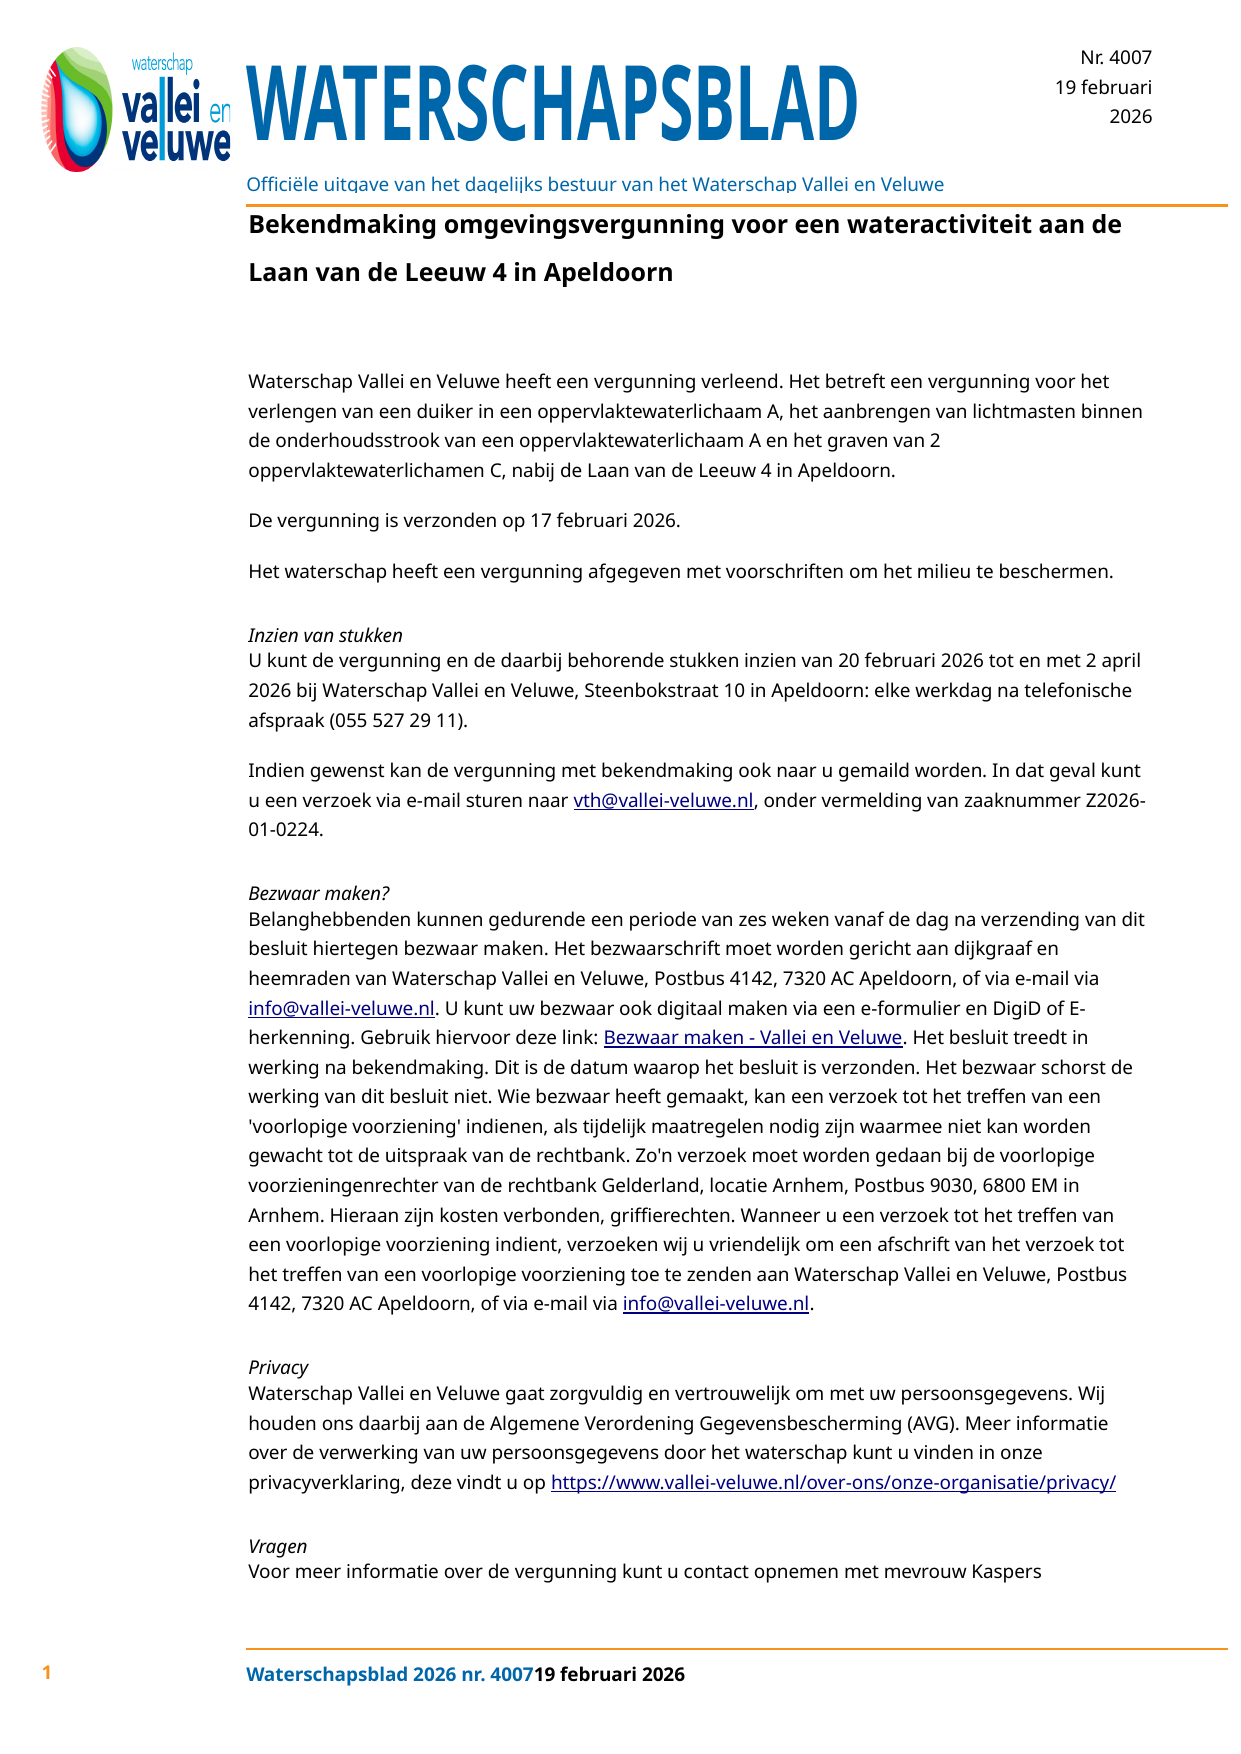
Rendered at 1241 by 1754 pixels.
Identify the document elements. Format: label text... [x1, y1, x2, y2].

text Indien gewenst kan de vergunning met bekendmaking ook naar u gemaild worden. In dat geval kunt u een verzoek via e-mail sturen naar vth@vallei-veluwe.nl, onder vermelding van zaaknummer Z2026-01-0224. [248, 757, 1152, 842]
text Waterschap Vallei en Veluwe gaat zorgvuldig en vertrouwelijk om met uw persoonsgegevens. Wij houden ons daarbij aan de Algemene Verordening Gegevensbescherming (AVG). Meer informatie over de verwerking van uw persoonsgegevens door het waterschap kunt u vinden in onze privacyverklaring, deze vindt u op https://www.vallei-veluwe.nl/over-ons/onze-organisatie/privacy/ [248, 1380, 1152, 1495]
text Bekendmaking omgevingsvergunning voor een wateractiviteit aan de Laan van de Leeuw 4 in Apeldoorn [248, 207, 1152, 288]
picture [41, 47, 231, 172]
text Belanghebbenden kunnen gedurende een periode van zes weken vanaf de dag na verzending van dit besluit hiertegen bezwaar maken. Het bezwaarschrift moet worden gericht aan dijkgraaf en heemraden van Waterschap Vallei en Veluwe, Postbus 4142, 7320 AC Apeldoorn, of via e-mail via info@vallei-veluwe.nl. U kunt uw bezwaar ook digitaal maken via een e-formulier en DigiD of E-herkenning. Gebruik hiervoor deze link: Bezwaar maken - Vallei en Veluwe. Het besluit treedt in werking na bekendmaking. Dit is de datum waarop het besluit is verzonden. Het bezwaar schorst de werking van dit besluit niet. Wie bezwaar heeft gemaakt, kan een verzoek tot het treffen van een 'voorlopige voorziening' indienen, als tijdelijk maatregelen nodig zijn waarmee niet kan worden gewacht tot de uitspraak van de rechtbank. Zo'n verzoek moet worden gedaan bij de voorlopige voorzieningenrechter van de rechtbank Gelderland, locatie Arnhem, Postbus 9030, 6800 EM in Arnhem. Hieraan zijn kosten verbonden, griffierechten. Wanneer u een verzoek tot het treffen van een voorlopige voorziening indient, verzoeken wij u vriendelijk om een afschrift van het verzoek tot het treffen van een voorlopige voorziening toe te zenden aan Waterschap Vallei en Veluwe, Postbus 4142, 7320 AC Apeldoorn, of via e-mail via info@vallei-veluwe.nl. [248, 906, 1152, 1316]
text U kunt de vergunning en de daarbij behorende stukken inzien van 20 februari 2026 tot en met 2 april 2026 bij Waterschap Vallei en Veluwe, Steenbokstraat 10 in Apeldoorn: elke werkdag na telefonische afspraak (055 527 29 11). [248, 648, 1152, 732]
text Het waterschap heeft een vergunning afgegeven met voorschriften om het milieu te beschermen. [248, 558, 1152, 584]
text Privacy [248, 1354, 1152, 1380]
text Voor meer informatie over de vergunning kunt u contact opnemen met mevrouw Kaspers [248, 1559, 1152, 1584]
text De vergunning is verzonden op 17 februari 2026. [248, 507, 1152, 533]
text Waterschap Vallei en Veluwe heeft een vergunning verleend. Het betreft een vergunning voor het verlengen van een duiker in een oppervlaktewaterlichaam A, het aanbrengen van lichtmasten binnen de onderhoudsstrook van een oppervlaktewaterlichaam A en het graven van 2 oppervlaktewaterlichamen C, nabij de Laan van de Leeuw 4 in Apeldoorn. [248, 368, 1152, 483]
text Inzien van stukken [248, 622, 1152, 648]
text Bezwaar maken? [248, 880, 1152, 906]
text Vragen [248, 1533, 1152, 1559]
